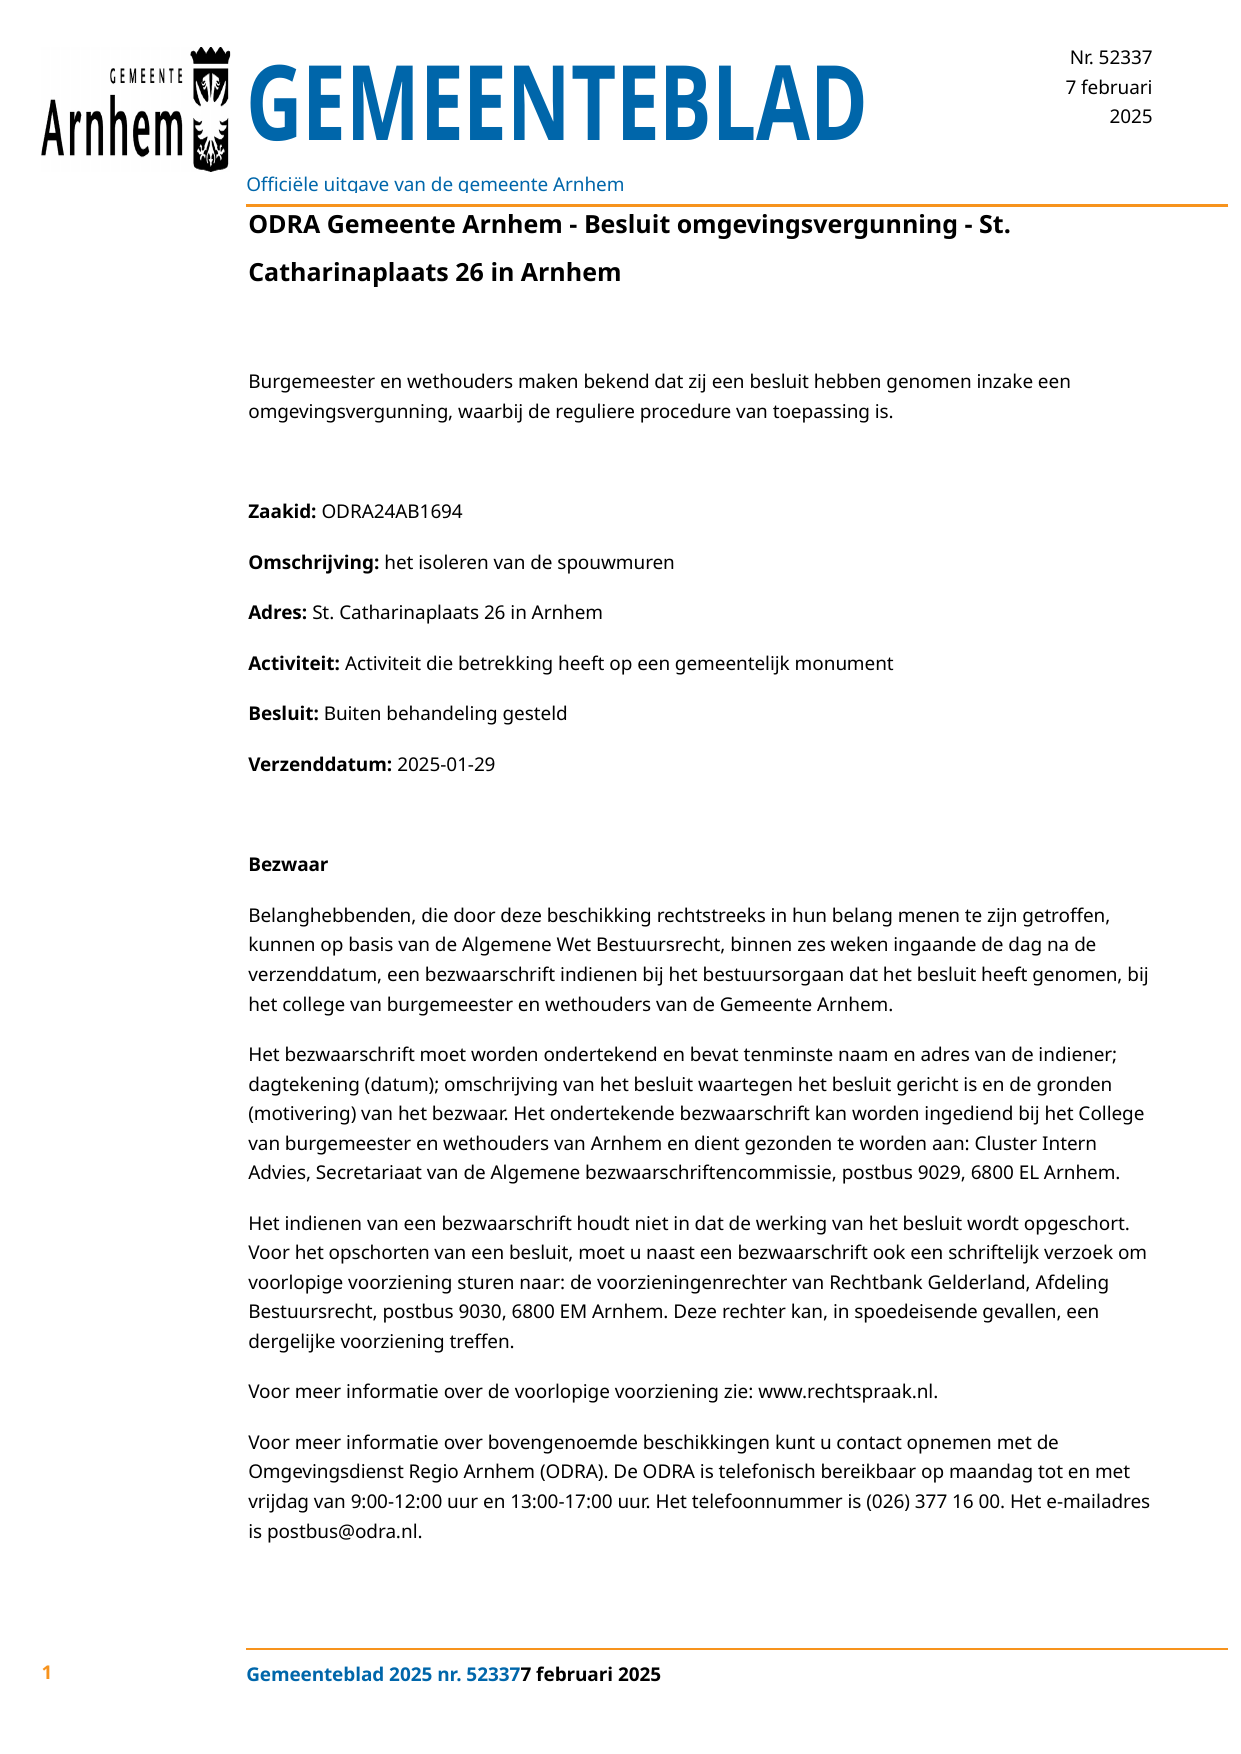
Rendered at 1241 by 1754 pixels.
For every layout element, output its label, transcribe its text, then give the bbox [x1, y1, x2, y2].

text Burgemeester en wethouders maken bekend dat zij een besluit hebben genomen inzake een omgevingsvergunning, waarbij de reguliere procedure van toepassing is. [248, 368, 1152, 424]
text Bezwaar [248, 852, 1152, 877]
text Het indienen van een bezwaarschrift houdt niet in dat de werking van het besluit wordt opgeschort. Voor het opschorten van een besluit, moet u naast een bezwaarschrift ook een schriftelijk verzoek om voorlopige voorziening sturen naar: de voorzieningenrechter van Rechtbank Gelderland, Afdeling Bestuursrecht, postbus 9030, 6800 EM Arnhem. Deze rechter kan, in spoedeisende gevallen, een dergelijke voorziening treffen. [248, 1210, 1152, 1354]
text Het bezwaarschrift moet worden ondertekend en bevat tenminste naam en adres van de indiener; dagtekening (datum); omschrijving van het besluit waartegen het besluit gericht is en de gronden (motivering) van het bezwaar. Het ondertekende bezwaarschrift kan worden ingediend bij het College van burgemeester en wethouders van Arnhem en dient gezonden te worden aan: Cluster Intern Advies, Secretariaat van de Algemene bezwaarschriftencommissie, postbus 9029, 6800 EL Arnhem. [248, 1041, 1152, 1185]
text Adres: St. Catharinaplaats 26 in Arnhem [248, 599, 1152, 625]
text Besluit: Buiten behandeling gesteld [248, 700, 1152, 726]
text Voor meer informatie over bovengenoemde beschikkingen kunt u contact opnemen met de Omgevingsdienst Regio Arnhem (ODRA). De ODRA is telefonisch bereikbaar op maandag tot en met vrijdag van 9:00-12:00 uur en 13:00-17:00 uur. Het telefoonnummer is (026) 377 16 00. Het e-mailadres is postbus@odra.nl. [248, 1429, 1152, 1544]
picture [41, 47, 231, 172]
text Belanghebbenden, die door deze beschikking rechtstreeks in hun belang menen te zijn getroffen, kunnen op basis van de Algemene Wet Bestuursrecht, binnen zes weken ingaande de dag na de verzenddatum, een bezwaarschrift indienen bij het bestuursorgaan dat het besluit heeft genomen, bij het college van burgemeester en wethouders van de Gemeente Arnhem. [248, 902, 1152, 1017]
text Voor meer informatie over de voorlopige voorziening zie: www.rechtspraak.nl. [248, 1379, 1152, 1404]
text Verzenddatum: 2025-01-29 [248, 751, 1152, 777]
text Activiteit: Activiteit die betrekking heeft op een gemeentelijk monument [248, 650, 1152, 676]
text Zaakid: ODRA24AB1694 [248, 499, 1152, 524]
text Omschrijving: het isoleren van de spouwmuren [248, 549, 1152, 575]
text ODRA Gemeente Arnhem - Besluit omgevingsvergunning - St. Catharinaplaats 26 in Arnhem [248, 207, 1152, 288]
